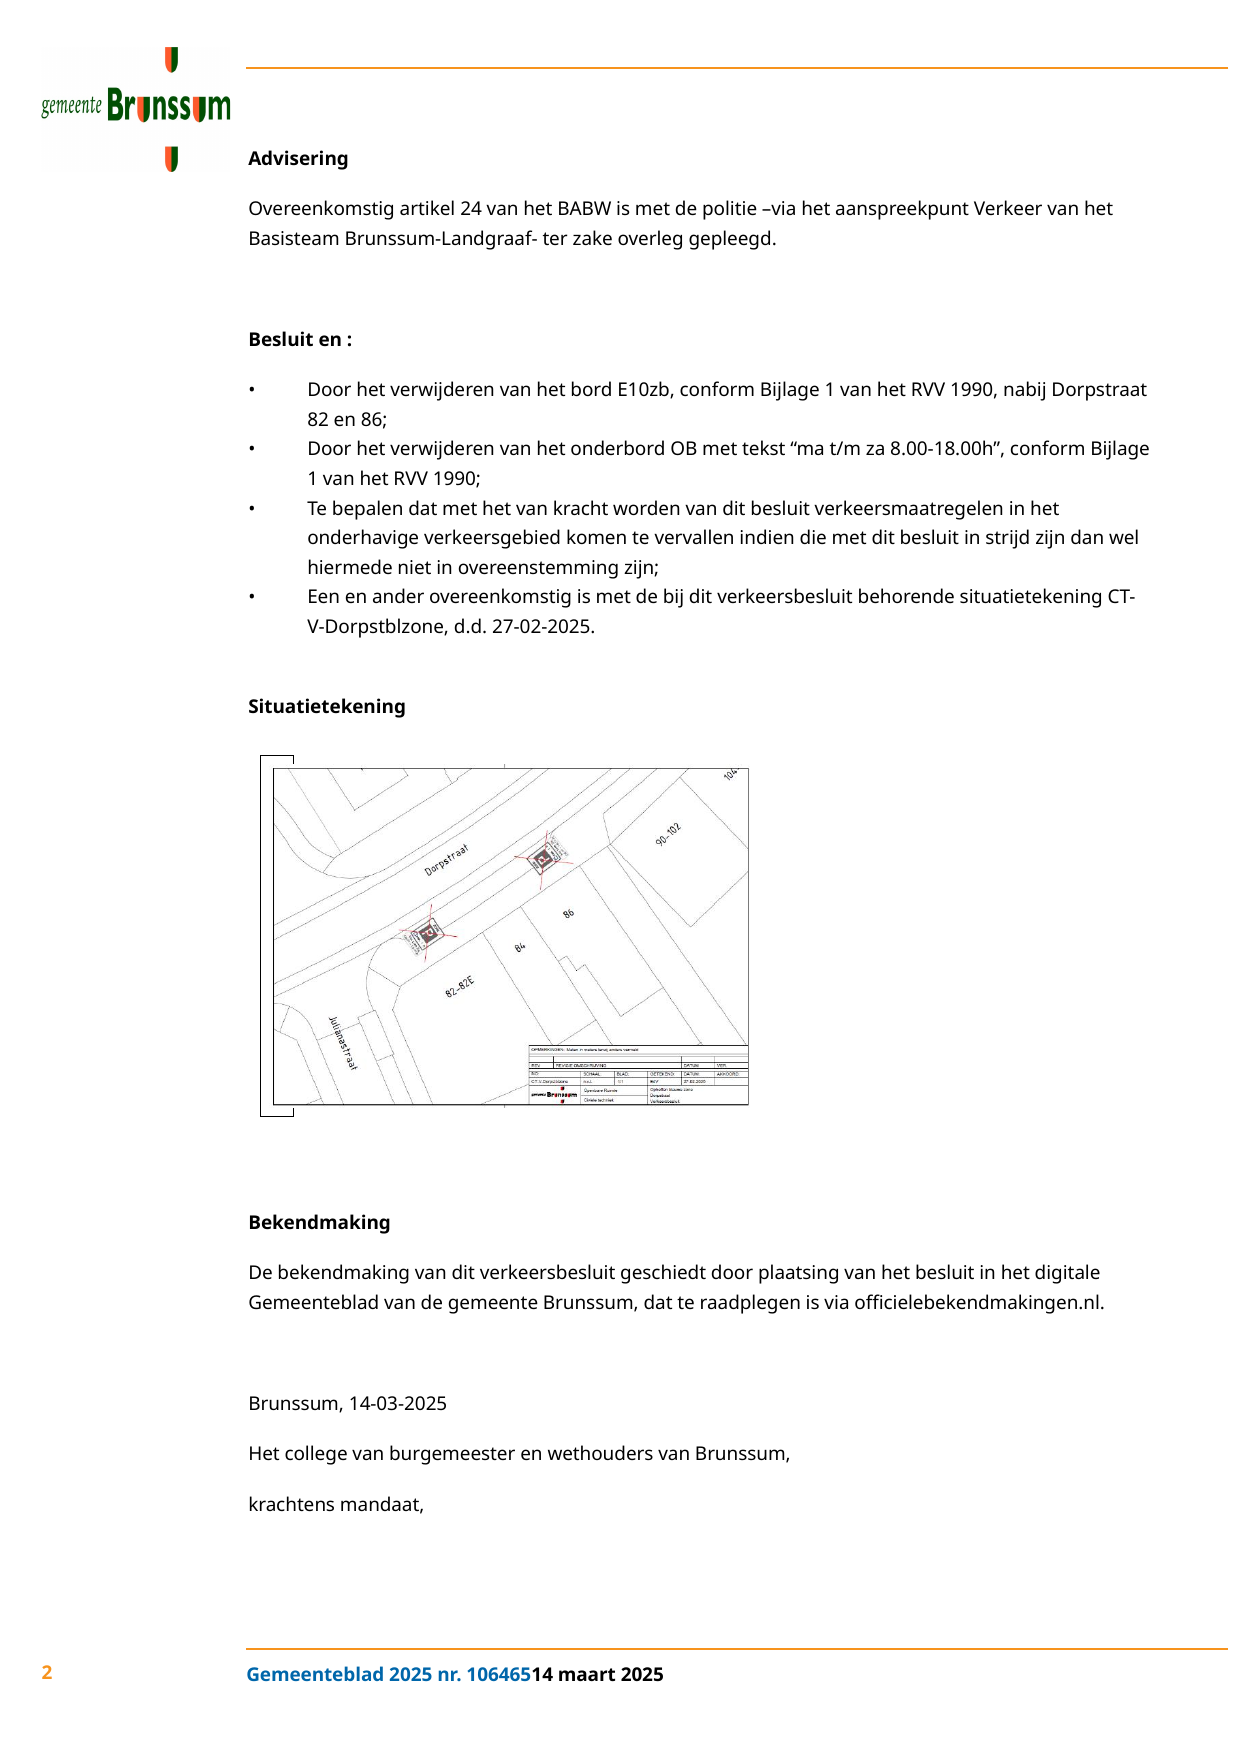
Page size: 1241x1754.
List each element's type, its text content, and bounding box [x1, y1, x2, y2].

list Door het verwijderen van het onderbord OB met tekst “ma t/m za 8.00-18.00h”, conform Bijlage 1 van het RVV 1990; [248, 436, 1152, 491]
text Brunssum, 14-03-2025 [248, 1390, 1152, 1416]
text Situatietekening [248, 693, 1152, 719]
text Bekendmaking [248, 1209, 1152, 1235]
text De bekendmaking van dit verkeersbesluit geschiedt door plaatsing van het besluit in het digitale Gemeenteblad van de gemeente Brunssum, dat te raadplegen is via officielebekendmakingen.nl. [248, 1259, 1152, 1315]
text Het college van burgemeester en wethouders van Brunssum, [248, 1440, 1152, 1466]
text krachtens mandaat, [248, 1491, 1152, 1516]
text Besluit en : [248, 326, 1152, 352]
list Te bepalen dat met het van kracht worden van dit besluit verkeersmaatregelen in het onderhavige verkeersgebied komen te vervallen indien die met dit besluit in strijd zijn dan wel hiermede niet in overeenstemming zijn; [248, 495, 1152, 580]
list Door het verwijderen van het bord E10zb, conform Bijlage 1 van het RVV 1990, nabij Dorpstraat 82 en 86; [248, 376, 1152, 432]
list Een en ander overeenkomstig is met de bij dit verkeersbesluit behorende situatietekening CT-V-Dorpstblzone, d.d. 27-02-2025. [248, 583, 1152, 639]
text Advisering [248, 145, 1152, 171]
text Overeenkomstig artikel 24 van het BABW is met de politie –via het aanspreekpunt Verkeer van het Basisteam Brunssum-Landgraaf- ter zake overleg gepleegd. [248, 196, 1152, 251]
picture [41, 47, 231, 172]
picture [268, 764, 750, 1108]
